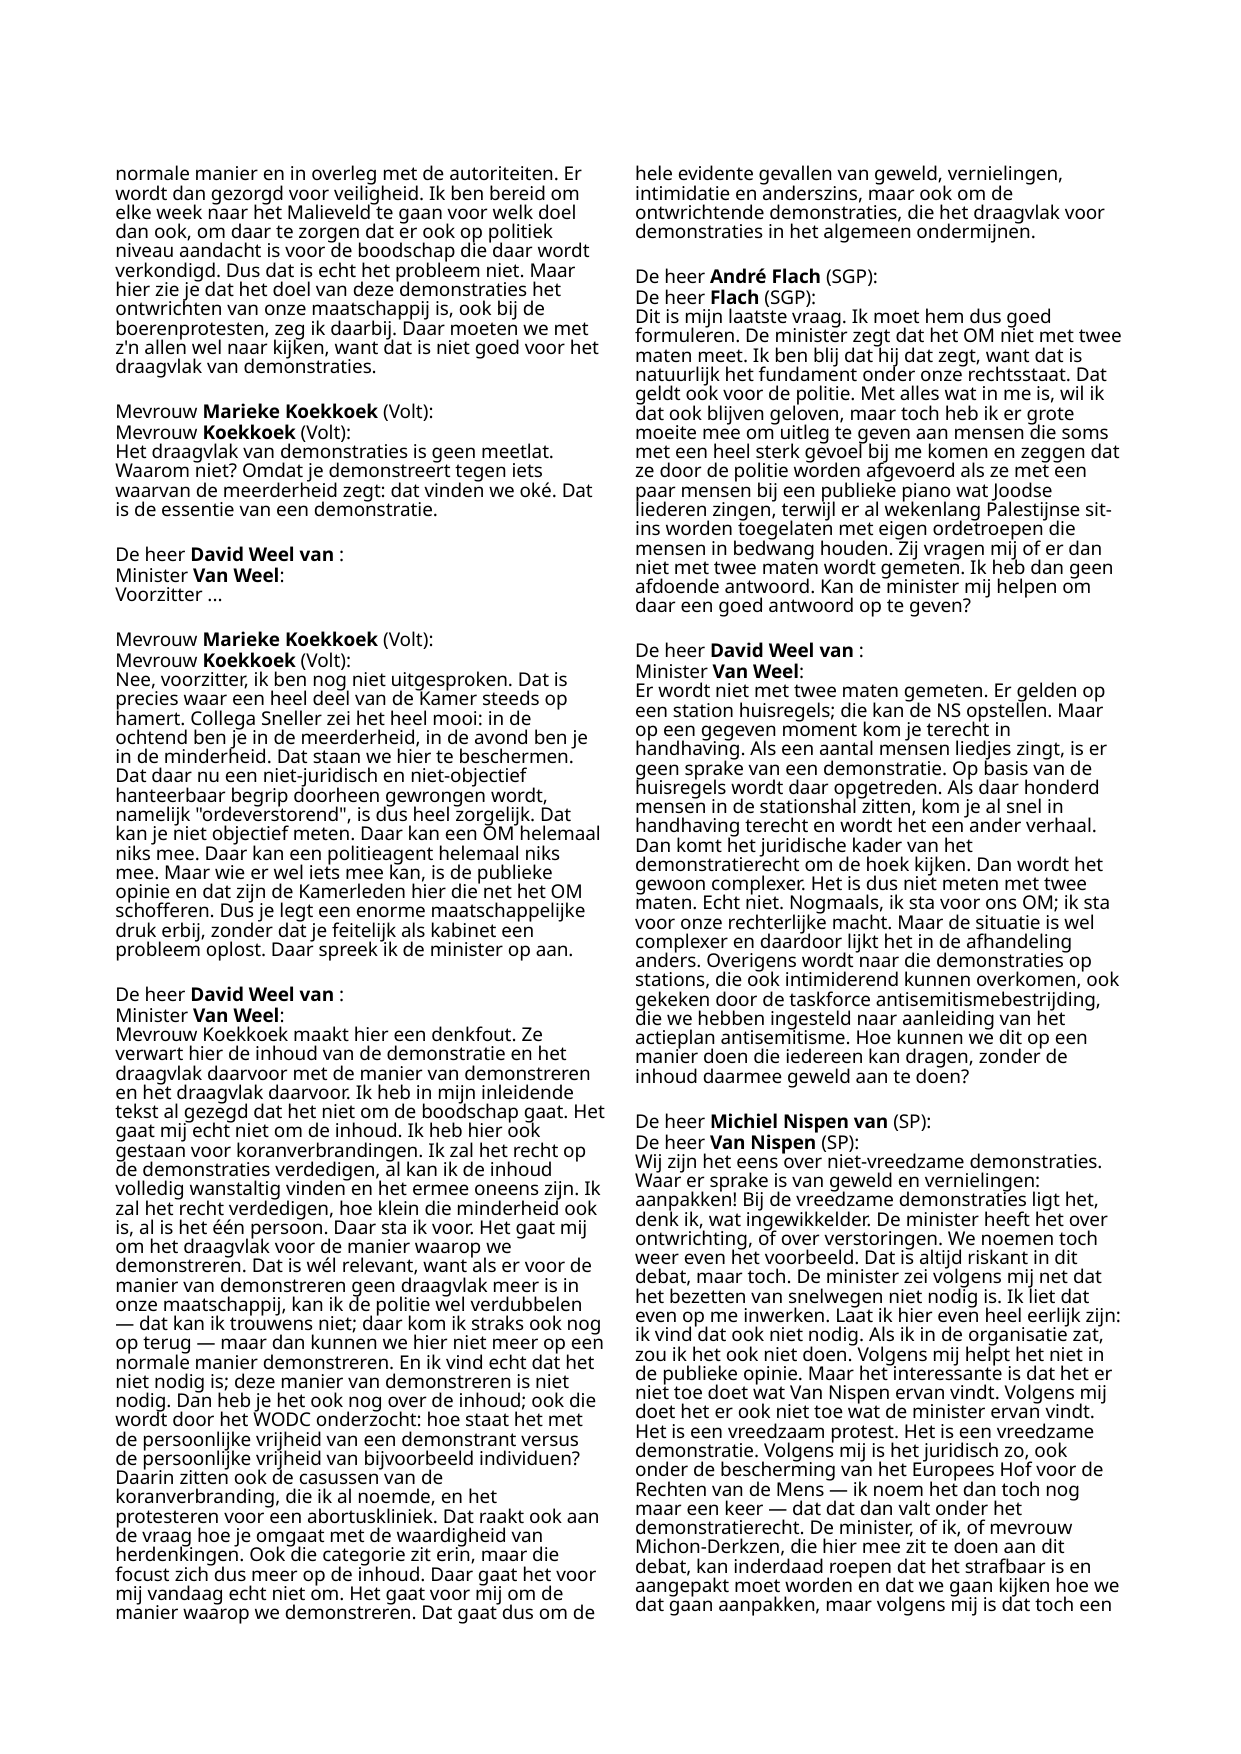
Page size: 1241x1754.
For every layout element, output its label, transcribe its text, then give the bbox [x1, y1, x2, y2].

text Minister Van Weel: [635, 663, 1125, 682]
text Minister Van Weel: [115, 1007, 605, 1026]
text De heer David Weel van : [115, 981, 605, 1007]
text Nee, voorzitter, ik ben nog niet uitgesproken. Dat is precies waar een heel deel van de Kamer steeds op hamert. Collega Sneller zei het heel mooi: in de ochtend ben je in de meerderheid, in de avond ben je in de minderheid. Dat staan we hier te beschermen. Dat daar nu een niet-juridisch en niet-objectief hanteerbaar begrip doorheen gewrongen wordt, namelijk "ordeverstorend", is dus heel zorgelijk. Dat kan je niet objectief meten. Daar kan een OM helemaal niks mee. Daar kan een politieagent helemaal niks mee. Maar wie er wel iets mee kan, is de publieke opinie en dat zijn de Kamerleden hier die net het OM schofferen. Dus je legt een enorme maatschappelijke druk erbij, zonder dat je feitelijk als kabinet een probleem oplost. Daar spreek ik de minister op aan. [115, 671, 605, 960]
text De heer Van Nispen (SP): [635, 1134, 1125, 1153]
text Voorzitter ... [115, 586, 605, 605]
text Het draagvlak van demonstraties is geen meetlat. Waarom niet? Omdat je demonstreert tegen iets waarvan de meerderheid zegt: dat vinden we oké. Dat is de essentie van een demonstratie. [115, 443, 605, 520]
text Minister Van Weel: [115, 567, 605, 586]
text Dit is mijn laatste vraag. Ik moet hem dus goed formuleren. De minister zegt dat het OM niet met twee maten meet. Ik ben blij dat hij dat zegt, want dat is natuurlijk het fundament onder onze rechtsstaat. Dat geldt ook voor de politie. Met alles wat in me is, wil ik dat ook blijven geloven, maar toch heb ik er grote moeite mee om uitleg te geven aan mensen die soms met een heel sterk gevoel bij me komen en zeggen dat ze door de politie worden afgevoerd als ze met een paar mensen bij een publieke piano wat Joodse liederen zingen, terwijl er al wekenlang Palestijnse sit-ins worden toegelaten met eigen ordetroepen die mensen in bedwang houden. Zij vragen mij of er dan niet met twee maten wordt gemeten. Ik heb dan geen afdoende antwoord. Kan de minister mij helpen om daar een goed antwoord op te geven? [635, 308, 1125, 617]
text De heer Flach (SGP): [635, 289, 1125, 308]
text hele evidente gevallen van geweld, vernielingen, intimidatie en anderszins, maar ook om de ontwrichtende demonstraties, die het draagvlak voor demonstraties in het algemeen ondermijnen. [635, 165, 1125, 242]
text Mevrouw Koekkoek (Volt): [115, 652, 605, 671]
text De heer David Weel van : [115, 541, 605, 567]
text Mevrouw Marieke Koekkoek (Volt): [115, 626, 605, 652]
text De heer David Weel van : [635, 637, 1125, 663]
text De heer Michiel Nispen van (SP): [635, 1108, 1125, 1134]
text normale manier en in overleg met de autoriteiten. Er wordt dan gezorgd voor veiligheid. Ik ben bereid om elke week naar het Malieveld te gaan voor welk doel dan ook, om daar te zorgen dat er ook op politiek niveau aandacht is voor de boodschap die daar wordt verkondigd. Dus dat is echt het probleem niet. Maar hier zie je dat het doel van deze demonstraties het ontwrichten van onze maatschappij is, ook bij de boerenprotesten, zeg ik daarbij. Daar moeten we met z'n allen wel naar kijken, want dat is niet goed voor het draagvlak van demonstraties. [115, 165, 605, 377]
text Wij zijn het eens over niet-vreedzame demonstraties. Waar er sprake is van geweld en vernielingen: aanpakken! Bij de vreedzame demonstraties ligt het, denk ik, wat ingewikkelder. De minister heeft het over ontwrichting, of over verstoringen. We noemen toch weer even het voorbeeld. Dat is altijd riskant in dit debat, maar toch. De minister zei volgens mij net dat het bezetten van snelwegen niet nodig is. Ik liet dat even op me inwerken. Laat ik hier even heel eerlijk zijn: ik vind dat ook niet nodig. Als ik in de organisatie zat, zou ik het ook niet doen. Volgens mij helpt het niet in de publieke opinie. Maar het interessante is dat het er niet toe doet wat Van Nispen ervan vindt. Volgens mij doet het er ook niet toe wat de minister ervan vindt. Het is een vreedzaam protest. Het is een vreedzame demonstratie. Volgens mij is het juridisch zo, ook onder de bescherming van het Europees Hof voor de Rechten van de Mens — ik noem het dan toch nog maar een keer — dat dat dan valt onder het demonstratierecht. De minister, of ik, of mevrouw Michon-Derkzen, die hier mee zit te doen aan dit debat, kan inderdaad roepen dat het strafbaar is en aangepakt moet worden en dat we gaan kijken hoe we dat gaan aanpakken, maar volgens mij is dat toch een [635, 1153, 1125, 1615]
text De heer André Flach (SGP): [635, 263, 1125, 289]
text Er wordt niet met twee maten gemeten. Er gelden op een station huisregels; die kan de NS opstellen. Maar op een gegeven moment kom je terecht in handhaving. Als een aantal mensen liedjes zingt, is er geen sprake van een demonstratie. Op basis van de huisregels wordt daar opgetreden. Als daar honderd mensen in de stationshal zitten, kom je al snel in handhaving terecht en wordt het een ander verhaal. Dan komt het juridische kader van het demonstratierecht om de hoek kijken. Dan wordt het gewoon complexer. Het is dus niet meten met twee maten. Echt niet. Nogmaals, ik sta voor ons OM; ik sta voor onze rechterlijke macht. Maar de situatie is wel complexer en daardoor lijkt het in de afhandeling anders. Overigens wordt naar die demonstraties op stations, die ook intimiderend kunnen overkomen, ook gekeken door de taskforce antisemitismebestrijding, die we hebben ingesteld naar aanleiding van het actieplan antisemitisme. Hoe kunnen we dit op een manier doen die iedereen kan dragen, zonder de inhoud daarmee geweld aan te doen? [635, 682, 1125, 1087]
text Mevrouw Koekkoek maakt hier een denkfout. Ze verwart hier de inhoud van de demonstratie en het draagvlak daarvoor met de manier van demonstreren en het draagvlak daarvoor. Ik heb in mijn inleidende tekst al gezegd dat het niet om de boodschap gaat. Het gaat mij echt niet om de inhoud. Ik heb hier ook gestaan voor koranverbrandingen. Ik zal het recht op de demonstraties verdedigen, al kan ik de inhoud volledig wanstaltig vinden en het ermee oneens zijn. Ik zal het recht verdedigen, hoe klein die minderheid ook is, al is het één persoon. Daar sta ik voor. Het gaat mij om het draagvlak voor de manier waarop we demonstreren. Dat is wél relevant, want als er voor de manier van demonstreren geen draagvlak meer is in onze maatschappij, kan ik de politie wel verdubbelen — dat kan ik trouwens niet; daar kom ik straks ook nog op terug — maar dan kunnen we hier niet meer op een normale manier demonstreren. En ik vind echt dat het niet nodig is; deze manier van demonstreren is niet nodig. Dan heb je het ook nog over de inhoud; ook die wordt door het WODC onderzocht: hoe staat het met de persoonlijke vrijheid van een demonstrant versus de persoonlijke vrijheid van bijvoorbeeld individuen? Daarin zitten ook de casussen van de koranverbranding, die ik al noemde, en het protesteren voor een abortuskliniek. Dat raakt ook aan de vraag hoe je omgaat met de waardigheid van herdenkingen. Ook die categorie zit erin, maar die focust zich dus meer op de inhoud. Daar gaat het voor mij vandaag echt niet om. Het gaat voor mij om de manier waarop we demonstreren. Dat gaat dus om de [115, 1026, 605, 1623]
text Mevrouw Marieke Koekkoek (Volt): [115, 398, 605, 424]
text Mevrouw Koekkoek (Volt): [115, 424, 605, 443]
